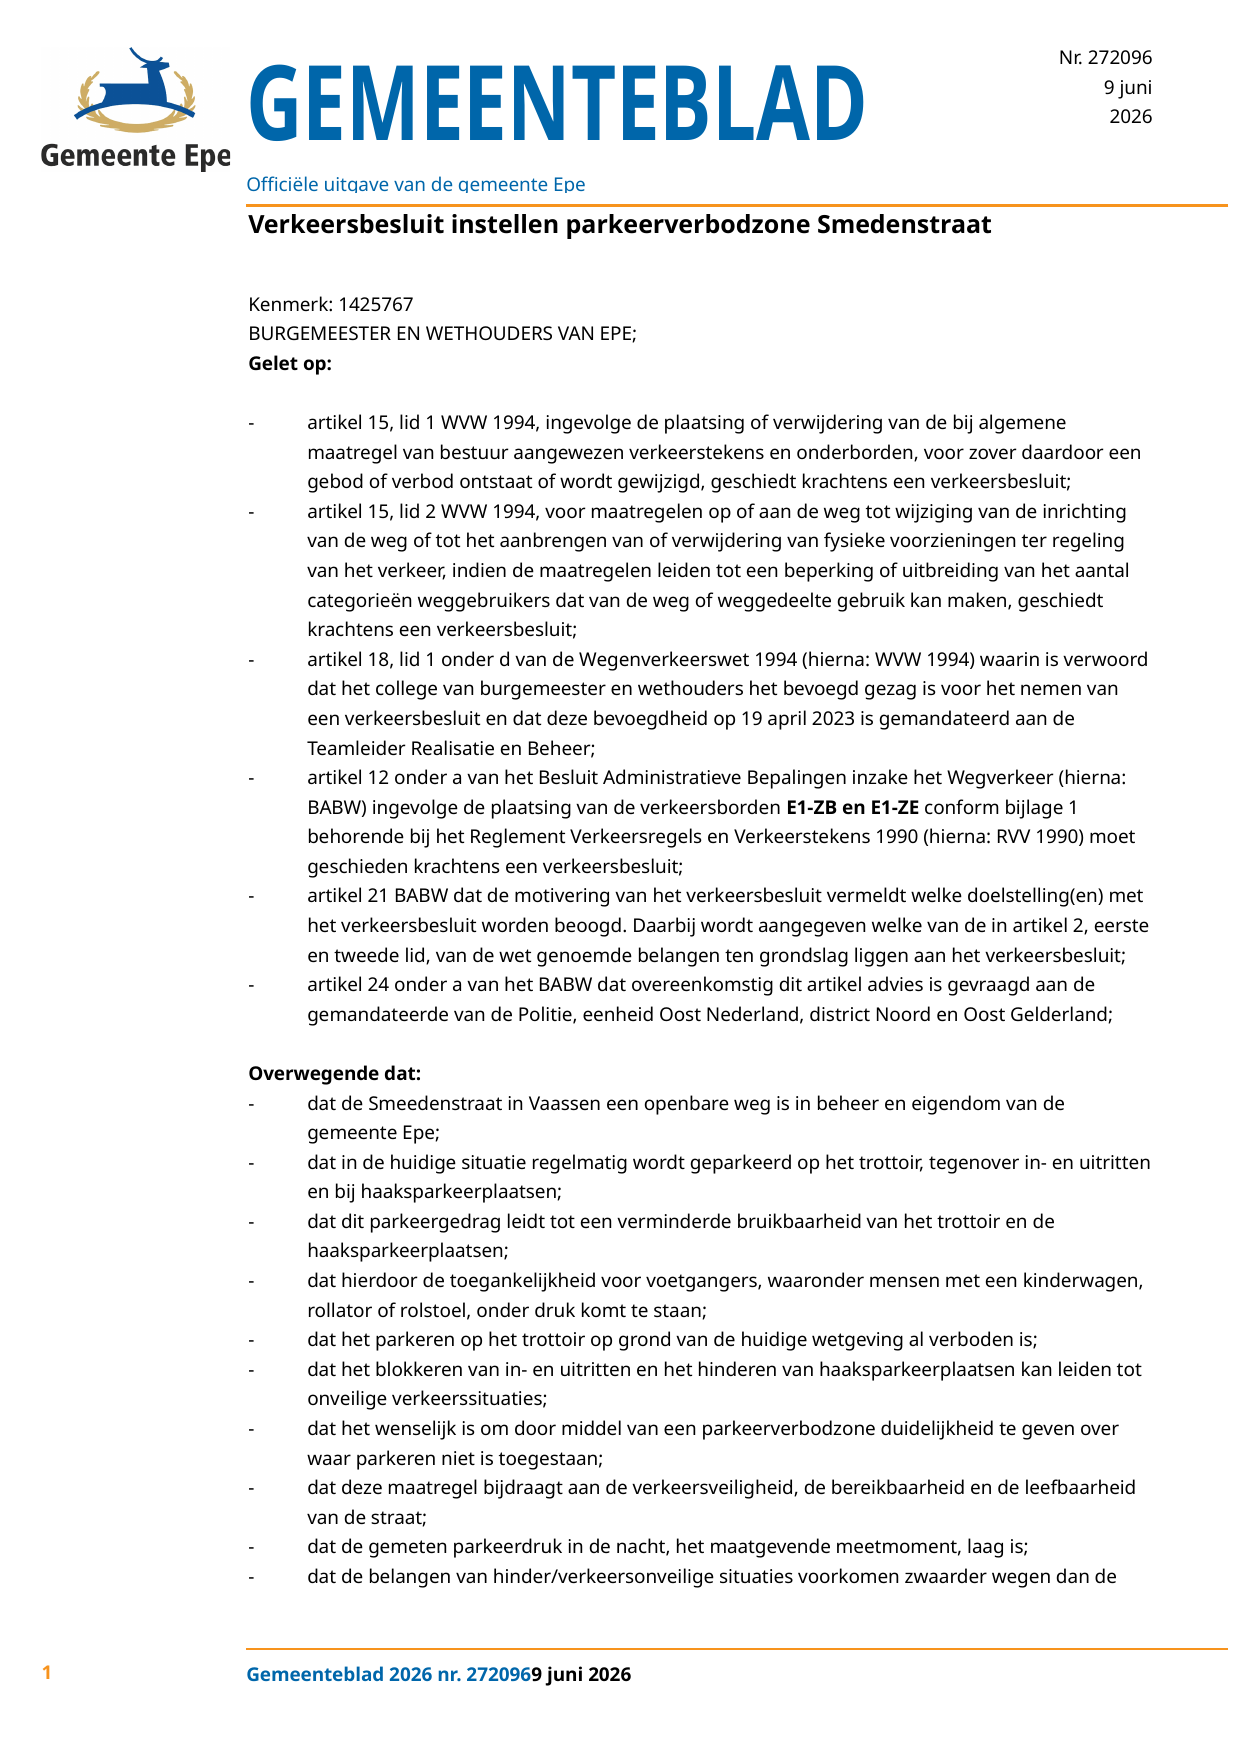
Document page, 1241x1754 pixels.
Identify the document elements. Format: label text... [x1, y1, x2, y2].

list dat dit parkeergedrag leidt tot een verminderde bruikbaarheid van het trottoir en de haaksparkeerplaatsen; [248, 1208, 1152, 1263]
list dat het wenselijk is om door middel van een parkeerverbodzone duidelijkheid te geven over waar parkeren niet is toegestaan; [248, 1415, 1152, 1471]
list artikel 24 onder a van het BABW dat overeenkomstig dit artikel advies is gevraagd aan de gemandateerde van de Politie, eenheid Oost Nederland, district Noord en Oost Gelderland; [248, 971, 1152, 1027]
text Gelet op: [248, 350, 1152, 376]
list dat deze maatregel bijdraagt aan de verkeersveiligheid, de bereikbaarheid en de leefbaarheid van de straat; [248, 1474, 1152, 1530]
list artikel 21 BABW dat de motivering van het verkeersbesluit vermeldt welke doelstelling(en) met het verkeersbesluit worden beoogd. Daarbij wordt aangegeven welke van de in artikel 2, eerste en tweede lid, van de wet genoemde belangen ten grondslag liggen aan het verkeersbesluit; [248, 883, 1152, 968]
text Kenmerk: 1425767 [248, 291, 1152, 317]
list artikel 12 onder a van het Besluit Administratieve Bepalingen inzake het Wegverkeer (hierna: BABW) ingevolge de plaatsing van de verkeersborden E1-ZB en E1-ZE conform bijlage 1 behorende bij het Reglement Verkeersregels en Verkeerstekens 1990 (hierna: RVV 1990) moet geschieden krachtens een verkeersbesluit; [248, 764, 1152, 879]
picture [41, 47, 231, 172]
list artikel 15, lid 1 WVW 1994, ingevolge de plaatsing of verwijdering van de bij algemene maatregel van bestuur aangewezen verkeerstekens en onderborden, voor zover daardoor een gebod of verbod ontstaat of wordt gewijzigd, geschiedt krachtens een verkeersbesluit; [248, 409, 1152, 494]
list dat de Smeedenstraat in Vaassen een openbare weg is in beheer en eigendom van de gemeente Epe; [248, 1090, 1152, 1145]
list dat in de huidige situatie regelmatig wordt geparkeerd op het trottoir, tegenover in- en uitritten en bij haaksparkeerplaatsen; [248, 1149, 1152, 1204]
list dat het blokkeren van in- en uitritten en het hinderen van haaksparkeerplaatsen kan leiden tot onveilige verkeerssituaties; [248, 1356, 1152, 1411]
list artikel 18, lid 1 onder d van de Wegenverkeerswet 1994 (hierna: WVW 1994) waarin is verwoord dat het college van burgemeester en wethouders het bevoegd gezag is voor het nemen van een verkeersbesluit en dat deze bevoegdheid op 19 april 2023 is gemandateerd aan de Teamleider Realisatie en Beheer; [248, 646, 1152, 761]
list artikel 15, lid 2 WVW 1994, voor maatregelen op of aan de weg tot wijziging van de inrichting van de weg of tot het aanbrengen van of verwijdering van fysieke voorzieningen ter regeling van het verkeer, indien de maatregelen leiden tot een beperking of uitbreiding van het aantal categorieën weggebruikers dat van de weg of weggedeelte gebruik kan maken, geschiedt krachtens een verkeersbesluit; [248, 498, 1152, 642]
list dat hierdoor de toegankelijkheid voor voetgangers, waaronder mensen met een kinderwagen, rollator of rolstoel, onder druk komt te staan; [248, 1267, 1152, 1323]
list dat de belangen van hinder/verkeersonveilige situaties voorkomen zwaarder wegen dan de [248, 1563, 1152, 1589]
text Overwegende dat: [248, 1060, 1152, 1086]
list dat het parkeren op het trottoir op grond van de huidige wetgeving al verboden is; [248, 1326, 1152, 1352]
text BURGEMEESTER EN WETHOUDERS VAN EPE; [248, 321, 1152, 346]
list dat de gemeten parkeerdruk in de nacht, het maatgevende meetmoment, laag is; [248, 1533, 1152, 1559]
text Verkeersbesluit instellen parkeerverbodzone Smedenstraat [248, 207, 1152, 241]
